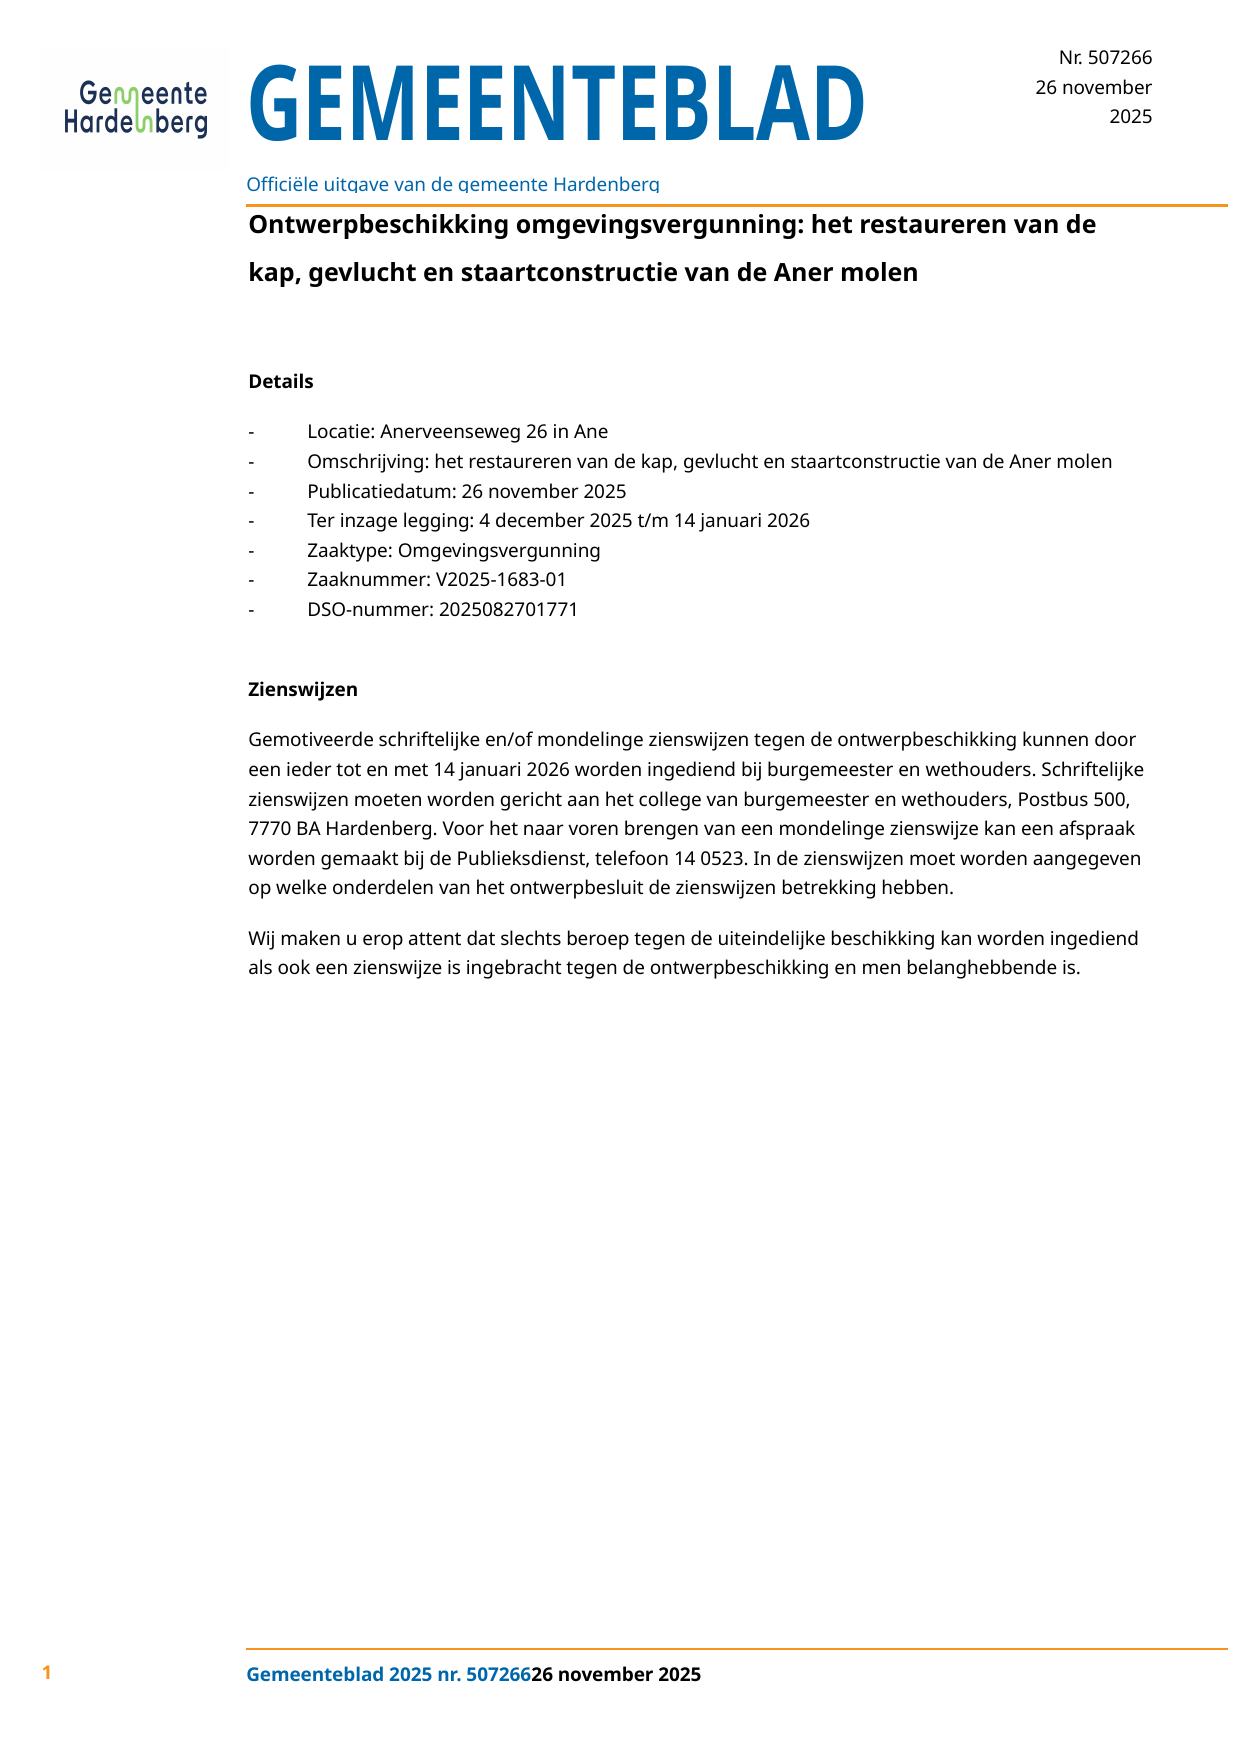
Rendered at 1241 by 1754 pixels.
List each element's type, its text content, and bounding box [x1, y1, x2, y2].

text Details [248, 368, 1152, 394]
list Zaaktype: Omgevingsvergunning [248, 537, 1152, 563]
text Gemotiveerde schriftelijke en/of mondelinge zienswijzen tegen de ontwerpbeschikking kunnen door een ieder tot en met 14 januari 2026 worden ingediend bij burgemeester en wethouders. Schriftelijke zienswijzen moeten worden gericht aan het college van burgemeester en wethouders, Postbus 500, 7770 BA Hardenberg. Voor het naar voren brengen van een mondelinge zienswijze kan een afspraak worden gemaakt bij de Publieksdienst, telefoon 14 0523. In de zienswijzen moet worden aangegeven op welke onderdelen van het ontwerpbesluit de zienswijzen betrekking hebben. [248, 727, 1152, 900]
text Ontwerpbeschikking omgevingsvergunning: het restaureren van de kap, gevlucht en staartconstructie van de Aner molen [248, 207, 1152, 288]
text Wij maken u erop attent dat slechts beroep tegen de uiteindelijke beschikking kan worden ingediend als ook een zienswijze is ingebracht tegen de ontwerpbeschikking en men belanghebbende is. [248, 925, 1152, 980]
list Publicatiedatum: 26 november 2025 [248, 478, 1152, 504]
list Ter inzage legging: 4 december 2025 t/m 14 januari 2026 [248, 507, 1152, 533]
list Locatie: Anerveenseweg 26 in Ane [248, 419, 1152, 444]
text Zienswijzen [248, 676, 1152, 702]
picture [41, 47, 231, 172]
list DSO-nummer: 2025082701771 [248, 596, 1152, 622]
list Omschrijving: het restaureren van de kap, gevlucht en staartconstructie van de Aner molen [248, 448, 1152, 474]
list Zaaknummer: V2025-1683-01 [248, 567, 1152, 592]
